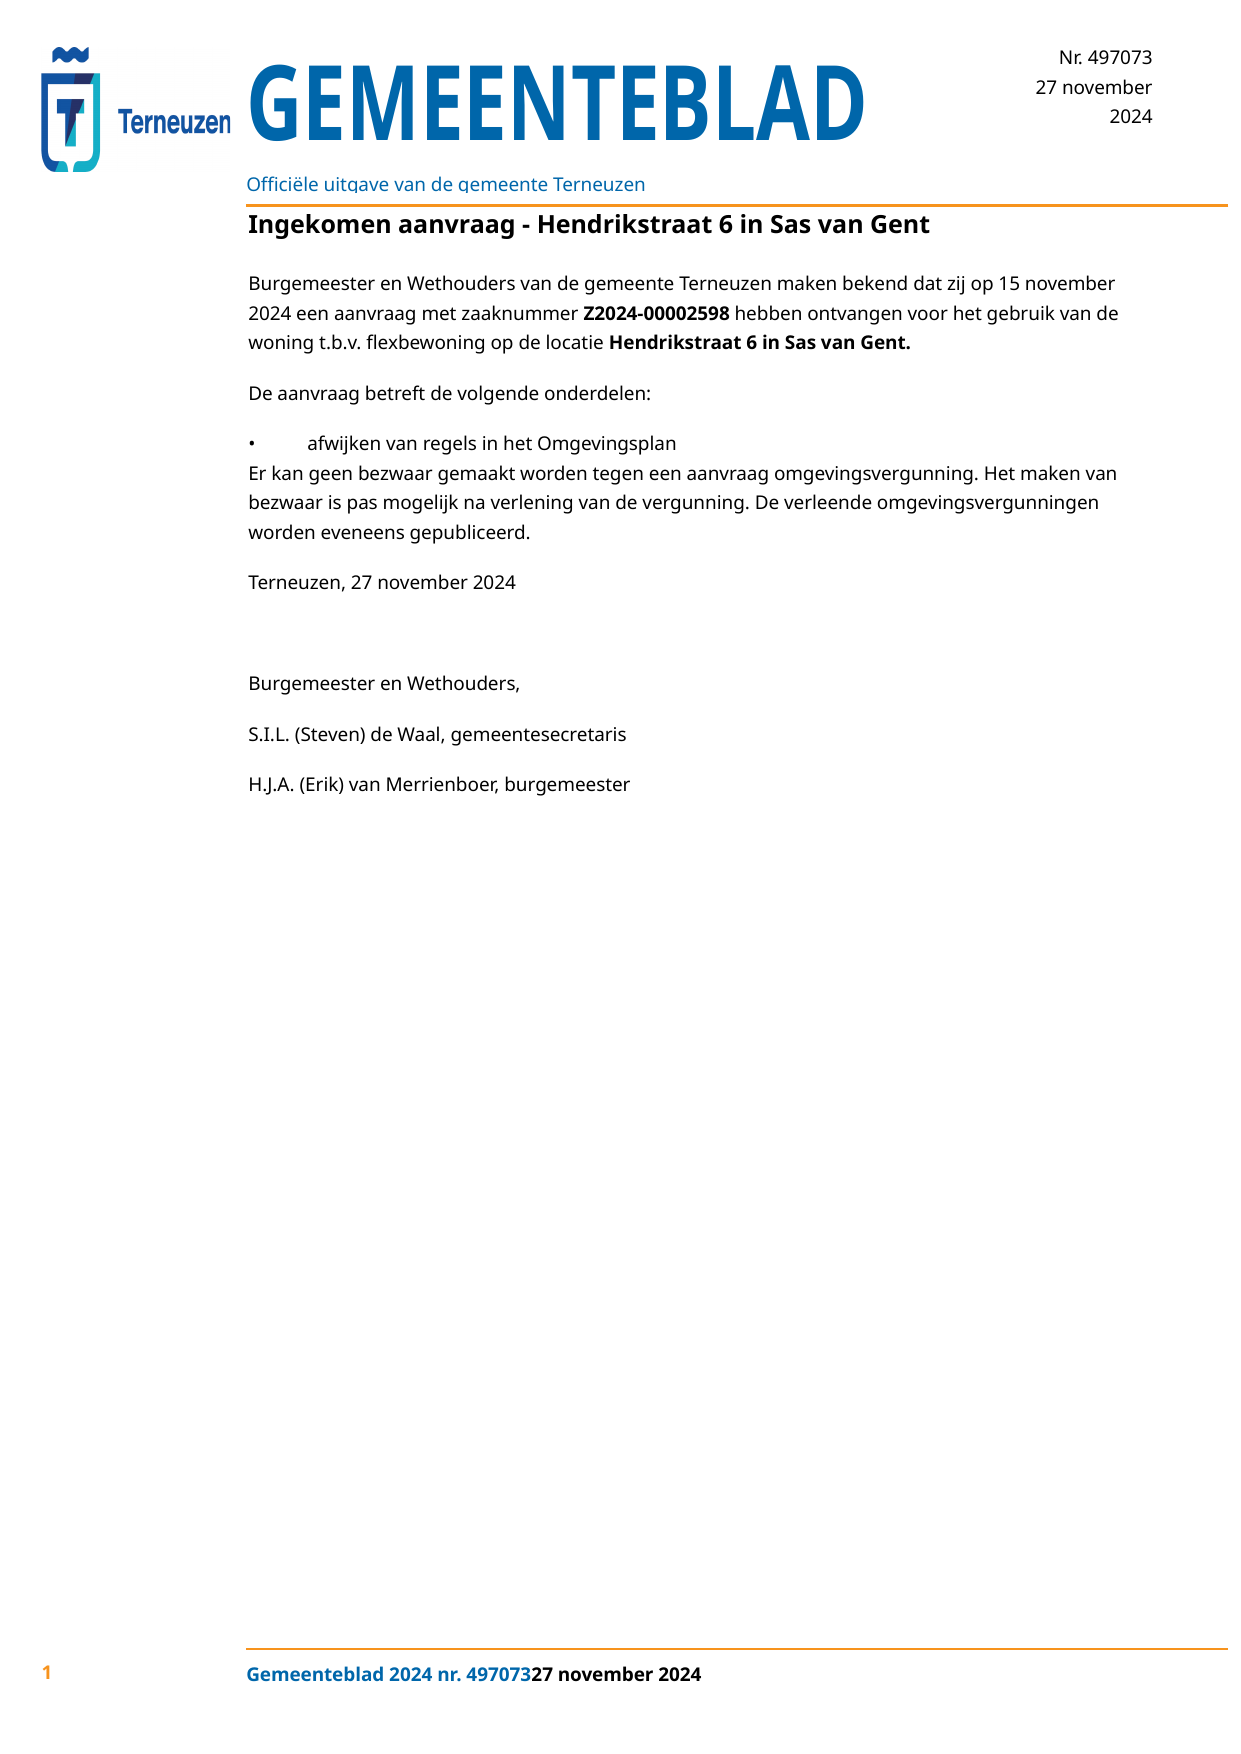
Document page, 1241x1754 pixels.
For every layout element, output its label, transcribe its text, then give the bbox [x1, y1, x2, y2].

text De aanvraag betreft de volgende onderdelen: [248, 380, 1152, 406]
text H.J.A. (Erik) van Merrienboer, burgemeester [248, 771, 1152, 797]
picture [41, 47, 231, 172]
text Terneuzen, 27 november 2024 [248, 569, 1152, 595]
text S.I.L. (Steven) de Waal, gemeentesecretaris [248, 721, 1152, 746]
text Er kan geen bezwaar gemaakt worden tegen een aanvraag omgevingsvergunning. Het maken van bezwaar is pas mogelijk na verlening van de vergunning. De verleende omgevingsvergunningen worden eveneens gepubliceerd. [248, 460, 1152, 545]
list afwijken van regels in het Omgevingsplan [248, 430, 1152, 456]
text Ingekomen aanvraag - Hendrikstraat 6 in Sas van Gent [248, 207, 1152, 241]
text Burgemeester en Wethouders van de gemeente Terneuzen maken bekend dat zij op 15 november 2024 een aanvraag met zaaknummer Z2024-00002598 hebben ontvangen voor het gebruik van de woning t.b.v. flexbewoning op de locatie Hendrikstraat 6 in Sas van Gent. [248, 270, 1152, 355]
text Burgemeester en Wethouders, [248, 670, 1152, 696]
